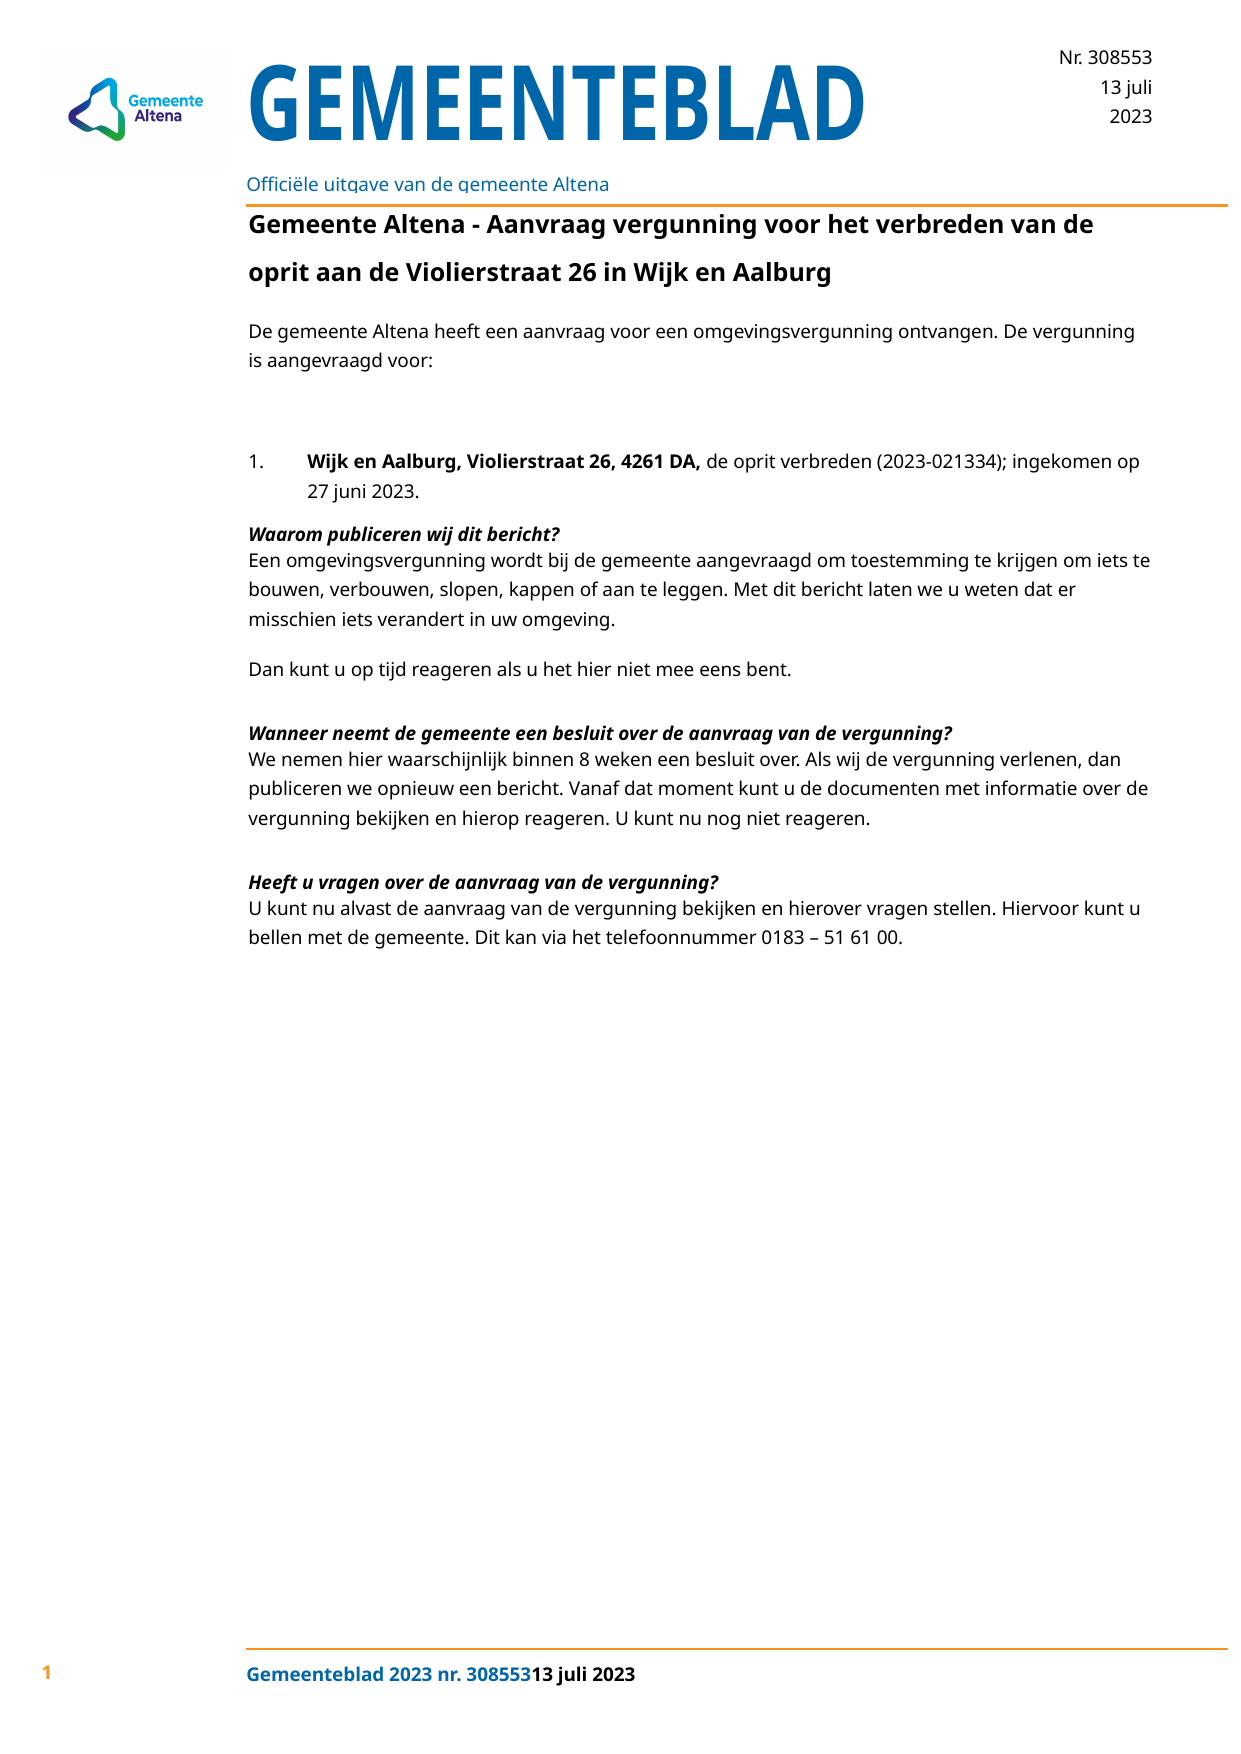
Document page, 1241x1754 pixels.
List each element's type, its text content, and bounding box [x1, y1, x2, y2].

text Een omgevingsvergunning wordt bij de gemeente aangevraagd om toestemming te krijgen om iets te bouwen, verbouwen, slopen, kappen of aan te leggen. Met dit bericht laten we u weten dat er misschien iets verandert in uw omgeving. [248, 547, 1152, 632]
picture [41, 47, 231, 172]
text Waarom publiceren wij dit bericht? [248, 521, 1152, 547]
text Heeft u vragen over de aanvraag van de vergunning? [248, 869, 1152, 895]
list Wijk en Aalburg, Violierstraat 26, 4261 DA, de oprit verbreden (2023-021334); ingekomen op 27 juni 2023. [248, 448, 1152, 504]
text We nemen hier waarschijnlijk binnen 8 weken een besluit over. Als wij de vergunning verlenen, dan publiceren we opnieuw een bericht. Vanaf dat moment kunt u de documenten met informatie over de vergunning bekijken en hierop reageren. U kunt nu nog niet reageren. [248, 746, 1152, 831]
text Dan kunt u op tijd reageren als u het hier niet mee eens bent. [248, 656, 1152, 682]
text Wanneer neemt de gemeente een besluit over de aanvraag van de vergunning? [248, 720, 1152, 746]
text Gemeente Altena - Aanvraag vergunning voor het verbreden van de oprit aan de Violierstraat 26 in Wijk en Aalburg [248, 207, 1152, 288]
text U kunt nu alvast de aanvraag van de vergunning bekijken en hierover vragen stellen. Hiervoor kunt u bellen met de gemeente. Dit kan via het telefoonnummer 0183 – 51 61 00. [248, 895, 1152, 950]
text De gemeente Altena heeft een aanvraag voor een omgevingsvergunning ontvangen. De vergunning is aangevraagd voor: [248, 318, 1152, 373]
